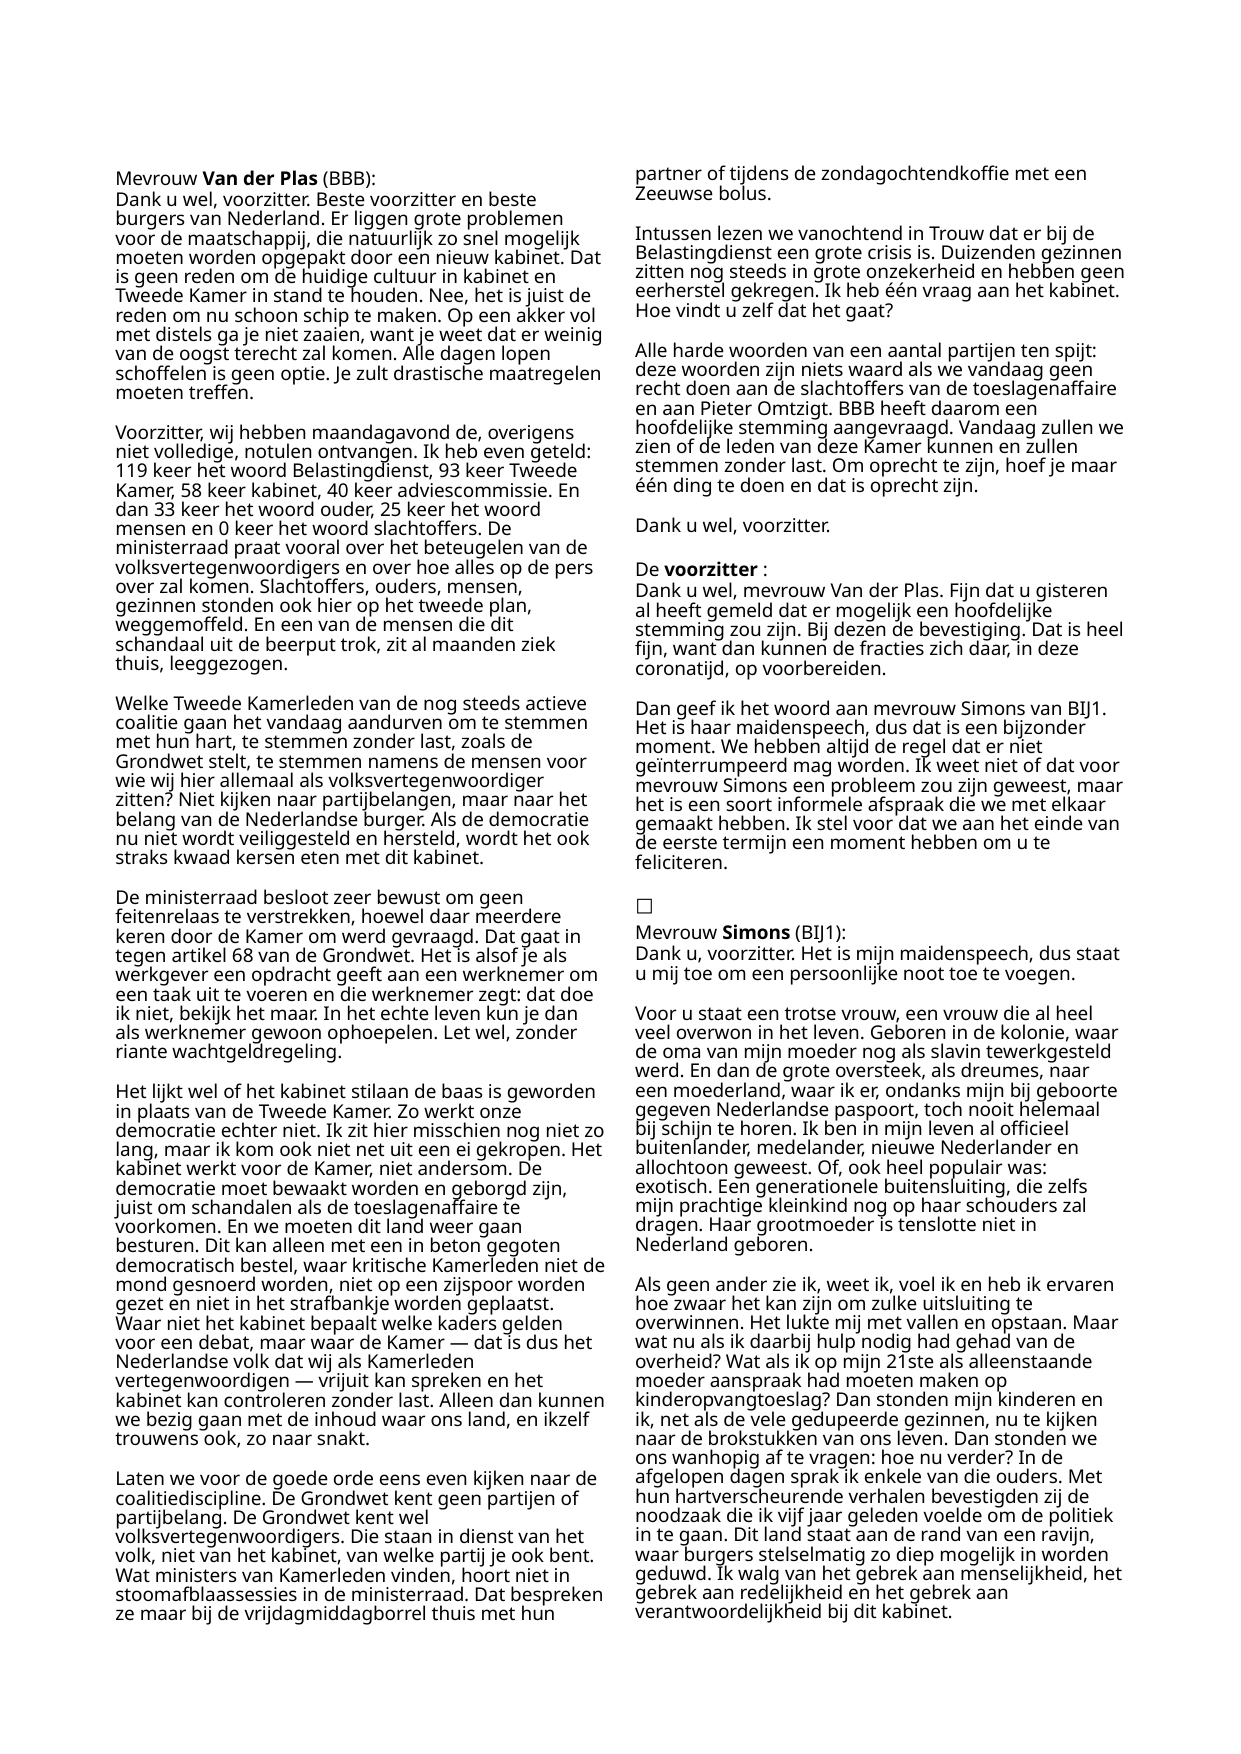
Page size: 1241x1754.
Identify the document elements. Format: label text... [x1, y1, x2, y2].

text Voorzitter, wij hebben maandagavond de, overigens niet volledige, notulen ontvangen. Ik heb even geteld: 119 keer het woord Belastingdienst, 93 keer Tweede Kamer, 58 keer kabinet, 40 keer adviescommissie. En dan 33 keer het woord ouder, 25 keer het woord mensen en 0 keer het woord slachtoffers. De ministerraad praat vooral over het beteugelen van de volksvertegenwoordigers en over hoe alles op de pers over zal komen. Slachtoffers, ouders, mensen, gezinnen stonden ook hier op het tweede plan, weggemoffeld. En een van de mensen die dit schandaal uit de beerput trok, zit al maanden ziek thuis, leeggezogen. [115, 424, 605, 674]
text Dank u wel, mevrouw Van der Plas. Fijn dat u gisteren al heeft gemeld dat er mogelijk een hoofdelijke stemming zou zijn. Bij dezen de bevestiging. Dat is heel fijn, want dan kunnen de fracties zich daar, in deze coronatijd, op voorbereiden. [635, 582, 1125, 679]
text Alle harde woorden van een aantal partijen ten spijt: deze woorden zijn niets waard als we vandaag geen recht doen aan de slachtoffers van de toeslagenaffaire en aan Pieter Omtzigt. BBB heeft daarom een hoofdelijke stemming aangevraagd. Vandaag zullen we zien of de leden van deze Kamer kunnen en zullen stemmen zonder last. Om oprecht te zijn, hoef je maar één ding te doen en dat is oprecht zijn. [635, 342, 1125, 496]
text Intussen lezen we vanochtend in Trouw dat er bij de Belastingdienst een grote crisis is. Duizenden gezinnen zitten nog steeds in grote onzekerheid en hebben geen eerherstel gekregen. Ik heb één vraag aan het kabinet. Hoe vindt u zelf dat het gaat? [635, 224, 1125, 321]
text Mevrouw Van der Plas (BBB): [115, 165, 605, 191]
text Dank u wel, voorzitter. [635, 517, 1125, 536]
text Dank u, voorzitter. Het is mijn maidenspeech, dus staat u mij toe om een persoonlijke noot toe te voegen. [635, 945, 1125, 984]
text De voorzitter : [635, 557, 1125, 582]
text Mevrouw Simons (BIJ1): [635, 919, 1125, 945]
text ⬜ [635, 894, 1125, 919]
text partner of tijdens de zondagochtendkoffie met een Zeeuwse bolus. [635, 165, 1125, 204]
text De ministerraad besloot zeer bewust om geen feitenrelaas te verstrekken, hoewel daar meerdere keren door de Kamer om werd gevraagd. Dat gaat in tegen artikel 68 van de Grondwet. Het is alsof je als werkgever een opdracht geeft aan een werknemer om een taak uit te voeren en die werknemer zegt: dat doe ik niet, bekijk het maar. In het echte leven kun je dan als werknemer gewoon ophoepelen. Let wel, zonder riante wachtgeldregeling. [115, 889, 605, 1063]
text Welke Tweede Kamerleden van de nog steeds actieve coalitie gaan het vandaag aandurven om te stemmen met hun hart, te stemmen zonder last, zoals de Grondwet stelt, te stemmen namens de mensen voor wie wij hier allemaal als volksvertegenwoordiger zitten? Niet kijken naar partijbelangen, maar naar het belang van de Nederlandse burger. Als de democratie nu niet wordt veiliggesteld en hersteld, wordt het ook straks kwaad kersen eten met dit kabinet. [115, 695, 605, 868]
text Dan geef ik het woord aan mevrouw Simons van BIJ1. Het is haar maidenspeech, dus dat is een bijzonder moment. We hebben altijd de regel dat er niet geïnterrumpeerd mag worden. Ik weet niet of dat voor mevrouw Simons een probleem zou zijn geweest, maar het is een soort informele afspraak die we met elkaar gemaakt hebben. Ik stel voor dat we aan het einde van de eerste termijn een moment hebben om u te feliciteren. [635, 699, 1125, 873]
text Dank u wel, voorzitter. Beste voorzitter en beste burgers van Nederland. Er liggen grote problemen voor de maatschappij, die natuurlijk zo snel mogelijk moeten worden opgepakt door een nieuw kabinet. Dat is geen reden om de huidige cultuur in kabinet en Tweede Kamer in stand te houden. Nee, het is juist de reden om nu schoon schip te maken. Op een akker vol met distels ga je niet zaaien, want je weet dat er weinig van de oogst terecht zal komen. Alle dagen lopen schoffelen is geen optie. Je zult drastische maatregelen moeten treffen. [115, 191, 605, 403]
text Als geen ander zie ik, weet ik, voel ik en heb ik ervaren hoe zwaar het kan zijn om zulke uitsluiting te overwinnen. Het lukte mij met vallen en opstaan. Maar wat nu als ik daarbij hulp nodig had gehad van de overheid? Wat als ik op mijn 21ste als alleenstaande moeder aanspraak had moeten maken op kinderopvangtoeslag? Dan stonden mijn kinderen en ik, net als de vele gedupeerde gezinnen, nu te kijken naar de brokstukken van ons leven. Dan stonden we ons wanhopig af te vragen: hoe nu verder? In de afgelopen dagen sprak ik enkele van die ouders. Met hun hartverscheurende verhalen bevestigden zij de noodzaak die ik vijf jaar geleden voelde om de politiek in te gaan. Dit land staat aan de rand van een ravijn, waar burgers stelselmatig zo diep mogelijk in worden geduwd. Ik walg van het gebrek aan menselijkheid, het gebrek aan redelijkheid en het gebrek aan verantwoordelijkheid bij dit kabinet. [635, 1276, 1125, 1623]
text Laten we voor de goede orde eens even kijken naar de coalitiediscipline. De Grondwet kent geen partijen of partijbelang. De Grondwet kent wel volksvertegenwoordigers. Die staan in dienst van het volk, niet van het kabinet, van welke partij je ook bent. Wat ministers van Kamerleden vinden, hoort niet in stoomafblaassessies in de ministerraad. Dat bespreken ze maar bij de vrijdagmiddagborrel thuis met hun [115, 1470, 605, 1624]
text Voor u staat een trotse vrouw, een vrouw die al heel veel overwon in het leven. Geboren in de kolonie, waar de oma van mijn moeder nog als slavin tewerkgesteld werd. En dan de grote oversteek, als dreumes, naar een moederland, waar ik er, ondanks mijn bij geboorte gegeven Nederlandse paspoort, toch nooit helemaal bij schijn te horen. Ik ben in mijn leven al officieel buitenlander, medelander, nieuwe Nederlander en allochtoon geweest. Of, ook heel populair was: exotisch. Een generationele buitensluiting, die zelfs mijn prachtige kleinkind nog op haar schouders zal dragen. Haar grootmoeder is tenslotte niet in Nederland geboren. [635, 1004, 1125, 1255]
text Het lijkt wel of het kabinet stilaan de baas is geworden in plaats van de Tweede Kamer. Zo werkt onze democratie echter niet. Ik zit hier misschien nog niet zo lang, maar ik kom ook niet net uit een ei gekropen. Het kabinet werkt voor de Kamer, niet andersom. De democratie moet bewaakt worden en geborgd zijn, juist om schandalen als de toeslagenaffaire te voorkomen. En we moeten dit land weer gaan besturen. Dit kan alleen met een in beton gegoten democratisch bestel, waar kritische Kamerleden niet de mond gesnoerd worden, niet op een zijspoor worden gezet en niet in het strafbankje worden geplaatst. Waar niet het kabinet bepaalt welke kaders gelden voor een debat, maar waar de Kamer — dat is dus het Nederlandse volk dat wij als Kamerleden vertegenwoordigen — vrijuit kan spreken en het kabinet kan controleren zonder last. Alleen dan kunnen we bezig gaan met de inhoud waar ons land, en ikzelf trouwens ook, zo naar snakt. [115, 1083, 605, 1449]
